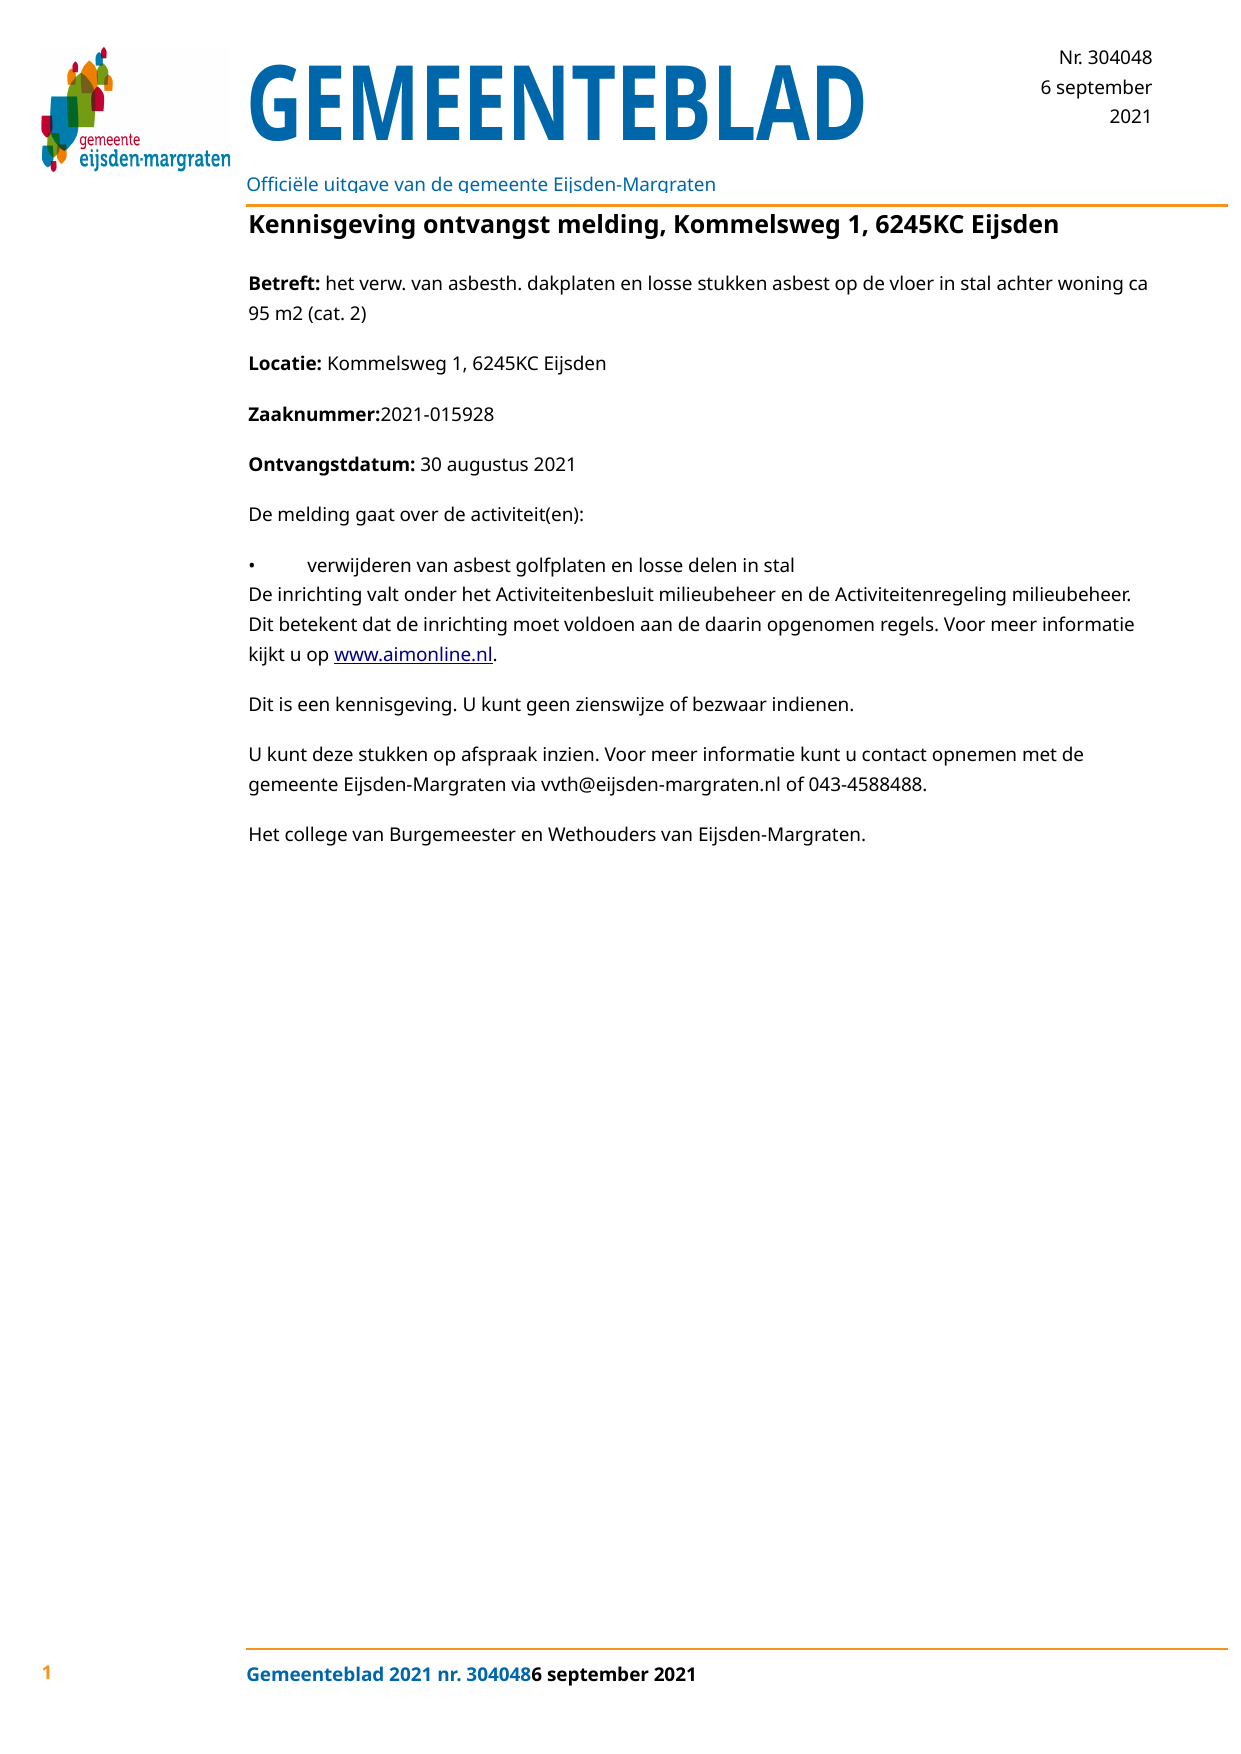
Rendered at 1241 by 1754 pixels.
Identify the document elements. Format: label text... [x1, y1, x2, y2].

text Locatie: Kommelsweg 1, 6245KC Eijsden [248, 350, 1152, 376]
text U kunt deze stukken op afspraak inzien. Voor meer informatie kunt u contact opnemen met de gemeente Eijsden-Margraten via vvth@eijsden-margraten.nl of 043-4588488. [248, 742, 1152, 797]
text Ontvangstdatum: 30 augustus 2021 [248, 451, 1152, 477]
text Het college van Burgemeester en Wethouders van Eijsden-Margraten. [248, 822, 1152, 847]
picture [41, 47, 231, 172]
text Zaaknummer:2021-015928 [248, 401, 1152, 426]
text Betreft: het verw. van asbesth. dakplaten en losse stukken asbest op de vloer in stal achter woning ca 95 m2 (cat. 2) [248, 270, 1152, 326]
text De melding gaat over de activiteit(en): [248, 502, 1152, 527]
text Dit is een kennisgeving. U kunt geen zienswijze of bezwaar indienen. [248, 691, 1152, 717]
text De inrichting valt onder het Activiteitenbesluit milieubeheer en de Activiteitenregeling milieubeheer. Dit betekent dat de inrichting moet voldoen aan de daarin opgenomen regels. Voor meer informatie kijkt u op www.aimonline.nl. [248, 582, 1152, 666]
list verwijderen van asbest golfplaten en losse delen in stal [248, 552, 1152, 578]
text Kennisgeving ontvangst melding, Kommelsweg 1, 6245KC Eijsden [248, 207, 1152, 241]
